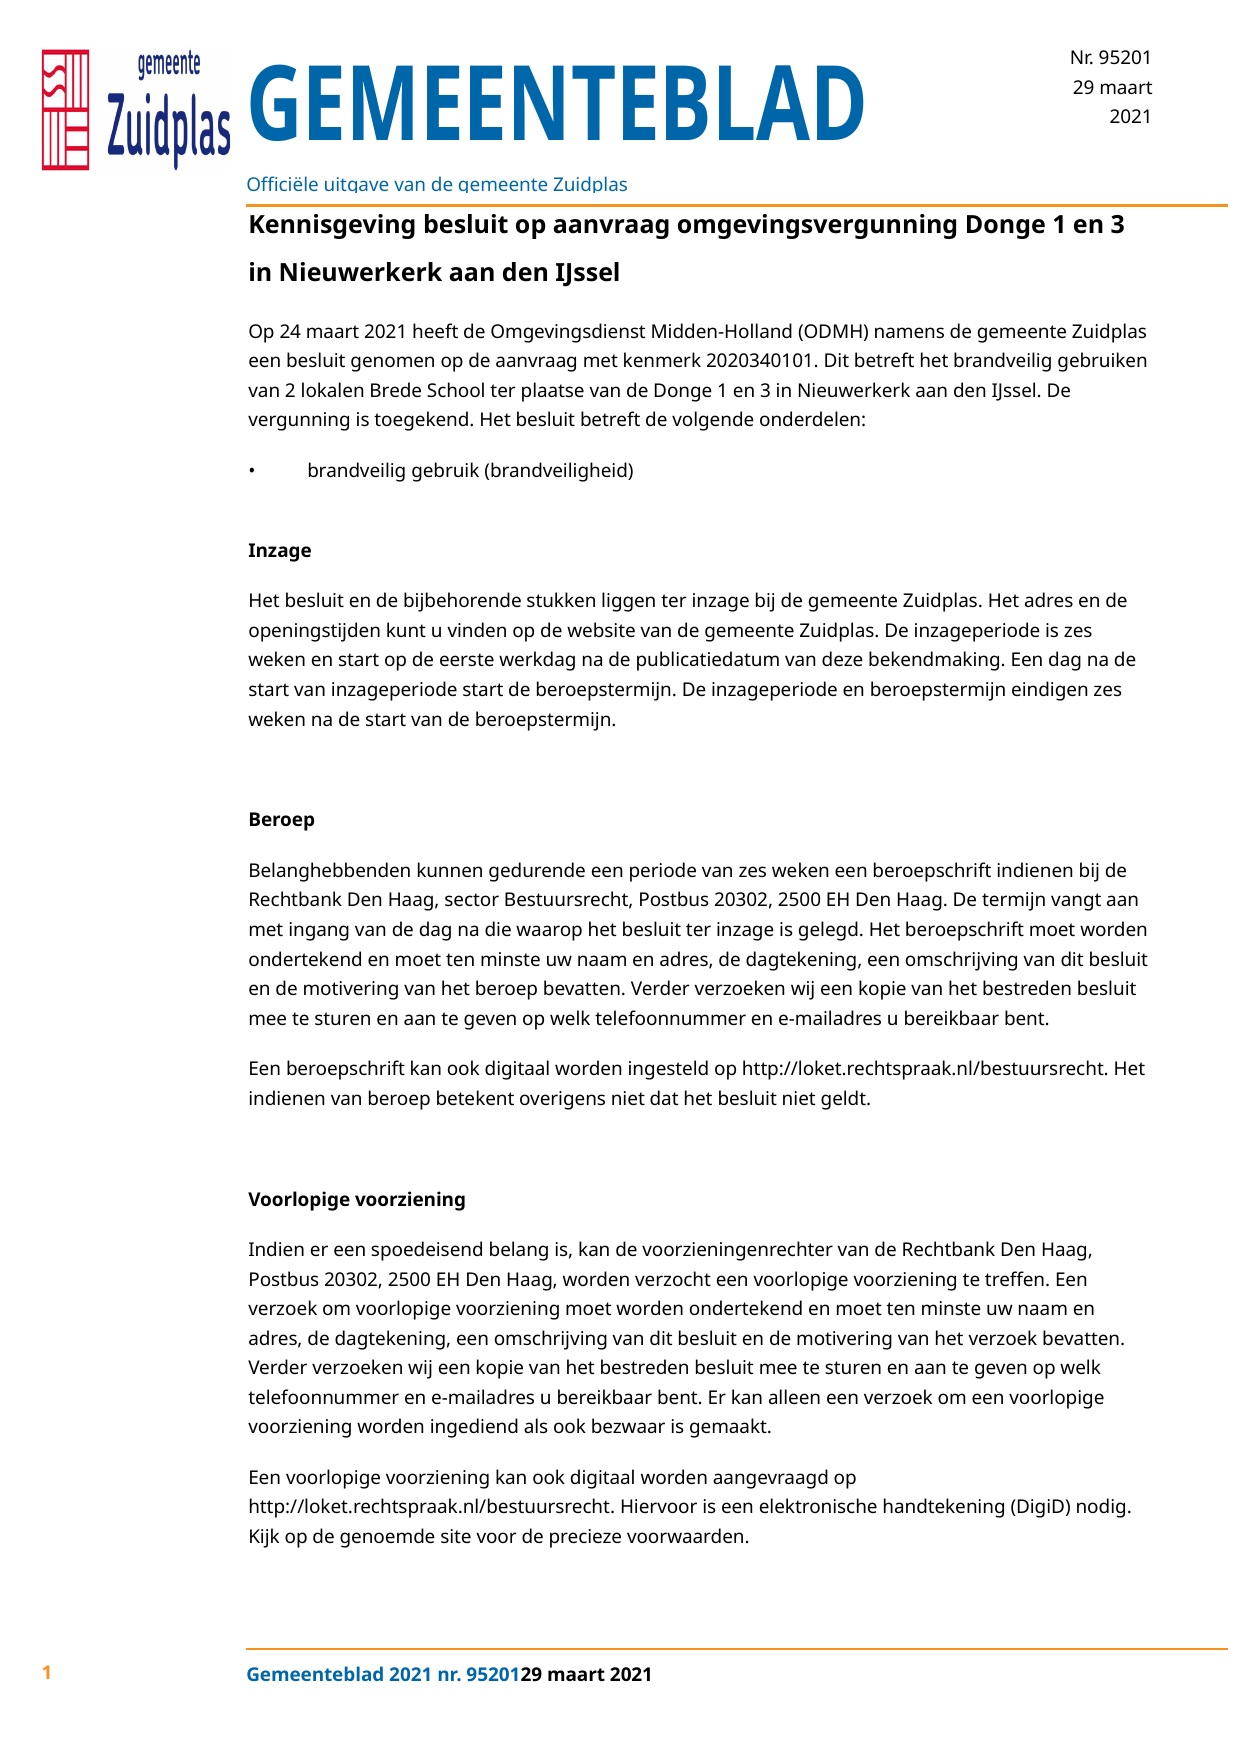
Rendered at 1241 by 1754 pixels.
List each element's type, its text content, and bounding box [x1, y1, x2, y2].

text Beroep [248, 807, 1152, 832]
text Belanghebbenden kunnen gedurende een periode van zes weken een beroepschrift indienen bij de Rechtbank Den Haag, sector Bestuursrecht, Postbus 20302, 2500 EH Den Haag. De termijn vangt aan met ingang van de dag na die waarop het besluit ter inzage is gelegd. Het beroepschrift moet worden ondertekend en moet ten minste uw naam en adres, de dagtekening, een omschrijving van dit besluit en de motivering van het beroep bevatten. Verder verzoeken wij een kopie van het bestreden besluit mee te sturen en aan te geven op welk telefoonnummer en e-mailadres u bereikbaar bent. [248, 857, 1152, 1031]
text Inzage [248, 537, 1152, 563]
text Een voorlopige voorziening kan ook digitaal worden aangevraagd op http://loket.rechtspraak.nl/bestuursrecht. Hiervoor is een elektronische handtekening (DigiD) nodig. Kijk op de genoemde site voor de precieze voorwaarden. [248, 1464, 1152, 1549]
text Voorlopige voorziening [248, 1186, 1152, 1212]
text Een beroepschrift kan ook digitaal worden ingesteld op http://loket.rechtspraak.nl/bestuursrecht. Het indienen van beroep betekent overigens niet dat het besluit niet geldt. [248, 1055, 1152, 1111]
text Kennisgeving besluit op aanvraag omgevingsvergunning Donge 1 en 3 in Nieuwerkerk aan den IJssel [248, 207, 1152, 288]
text Indien er een spoedeisend belang is, kan de voorzieningenrechter van de Rechtbank Den Haag, Postbus 20302, 2500 EH Den Haag, worden verzocht een voorlopige voorziening te treffen. Een verzoek om voorlopige voorziening moet worden ondertekend en moet ten minste uw naam en adres, de dagtekening, een omschrijving van dit besluit en de motivering van het verzoek bevatten. Verder verzoeken wij een kopie van het bestreden besluit mee te sturen en aan te geven op welk telefoonnummer en e-mailadres u bereikbaar bent. Er kan alleen een verzoek om een voorlopige voorziening worden ingediend als ook bezwaar is gemaakt. [248, 1236, 1152, 1439]
text Op 24 maart 2021 heeft de Omgevingsdienst Midden-Holland (ODMH) namens de gemeente Zuidplas een besluit genomen op de aanvraag met kenmerk 2020340101. Dit betreft het brandveilig gebruiken van 2 lokalen Brede School ter plaatse van de Donge 1 en 3 in Nieuwerkerk aan den IJssel. De vergunning is toegekend. Het besluit betreft de volgende onderdelen: [248, 318, 1152, 432]
picture [41, 47, 231, 172]
list brandveilig gebruik (brandveiligheid) [248, 457, 1152, 483]
text Het besluit en de bijbehorende stukken liggen ter inzage bij de gemeente Zuidplas. Het adres en de openingstijden kunt u vinden op de website van de gemeente Zuidplas. De inzageperiode is zes weken en start op de eerste werkdag na de publicatiedatum van deze bekendmaking. Een dag na de start van inzageperiode start de beroepstermijn. De inzageperiode en beroepstermijn eindigen zes weken na de start van de beroepstermijn. [248, 587, 1152, 732]
